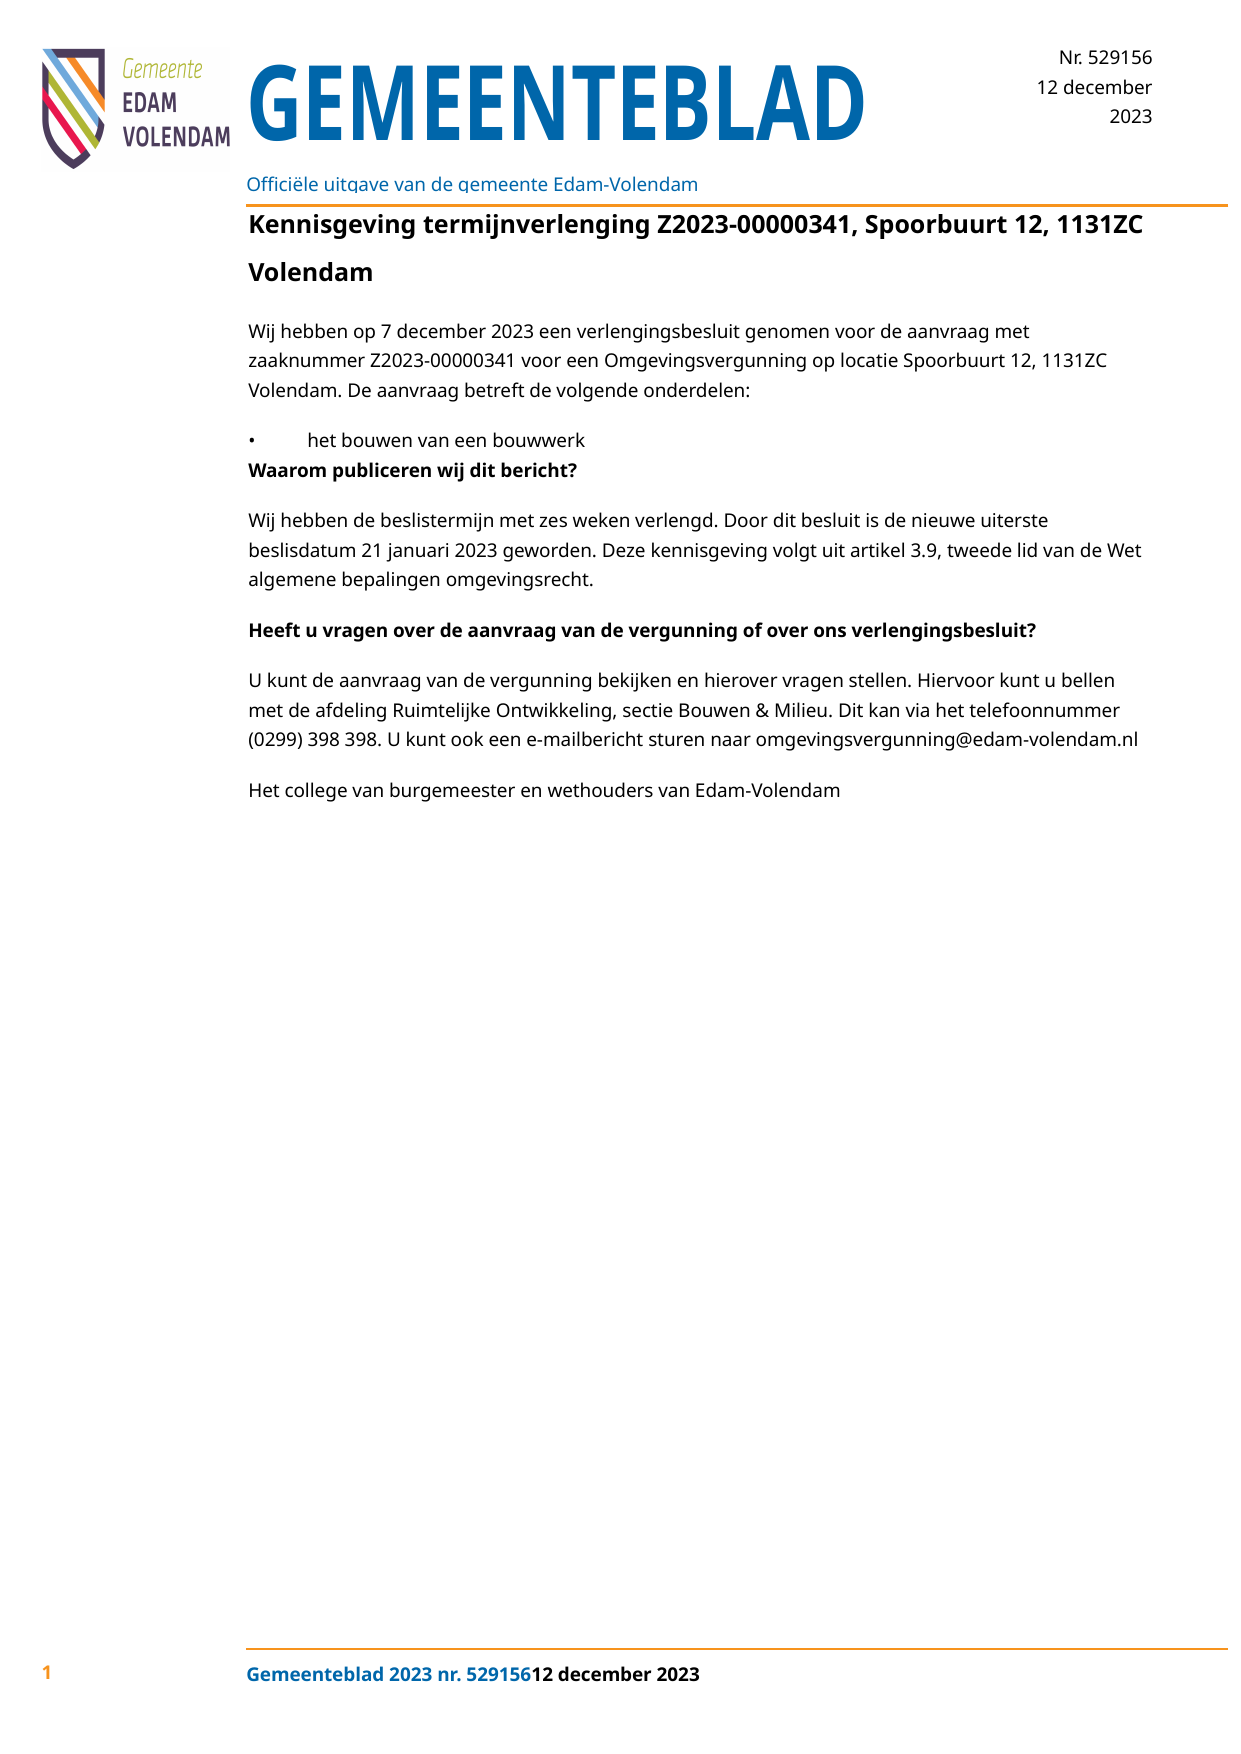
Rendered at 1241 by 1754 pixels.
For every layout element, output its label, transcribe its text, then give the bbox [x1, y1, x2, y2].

text Waarom publiceren wij dit bericht? [248, 457, 1152, 483]
list het bouwen van een bouwwerk [248, 427, 1152, 453]
text Wij hebben de beslistermijn met zes weken verlengd. Door dit besluit is de nieuwe uiterste beslisdatum 21 januari 2023 geworden. Deze kennisgeving volgt uit artikel 3.9, tweede lid van de Wet algemene bepalingen omgevingsrecht. [248, 507, 1152, 592]
text Het college van burgemeester en wethouders van Edam-Volendam [248, 777, 1152, 803]
picture [41, 47, 231, 172]
text Kennisgeving termijnverlenging Z2023-00000341, Spoorbuurt 12, 1131ZC Volendam [248, 207, 1152, 288]
text U kunt de aanvraag van de vergunning bekijken en hierover vragen stellen. Hiervoor kunt u bellen met de afdeling Ruimtelijke Ontwikkeling, sectie Bouwen & Milieu. Dit kan via het telefoonnummer (0299) 398 398. U kunt ook een e-mailbericht sturen naar omgevingsvergunning@edam-volendam.nl [248, 667, 1152, 752]
text Heeft u vragen over de aanvraag van de vergunning of over ons verlengingsbesluit? [248, 617, 1152, 643]
text Wij hebben op 7 december 2023 een verlengingsbesluit genomen voor de aanvraag met zaaknummer Z2023-00000341 voor een Omgevingsvergunning op locatie Spoorbuurt 12, 1131ZC Volendam. De aanvraag betreft de volgende onderdelen: [248, 318, 1152, 403]
